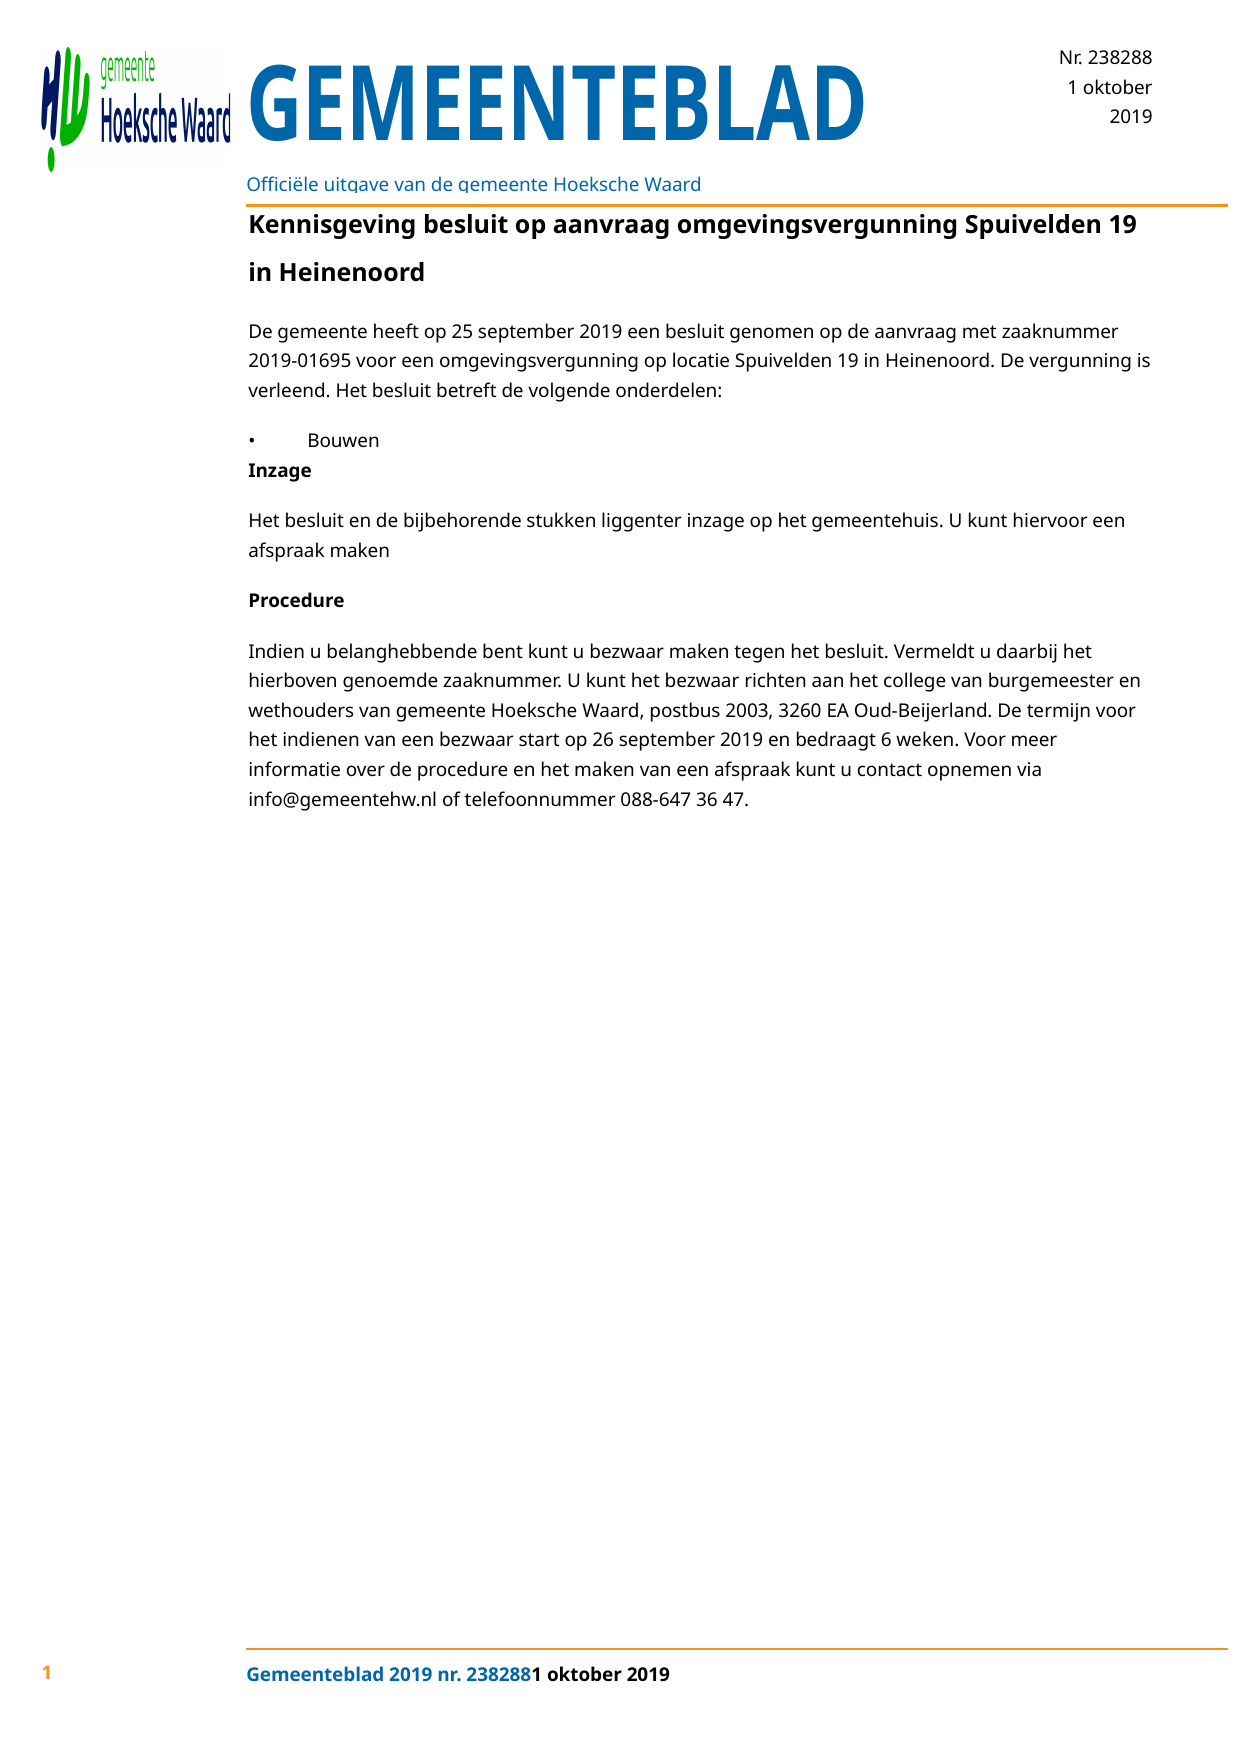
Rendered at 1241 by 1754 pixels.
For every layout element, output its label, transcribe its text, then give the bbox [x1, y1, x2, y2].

text Indien u belanghebbende bent kunt u bezwaar maken tegen het besluit. Vermeldt u daarbij het hierboven genoemde zaaknummer. U kunt het bezwaar richten aan het college van burgemeester en wethouders van gemeente Hoeksche Waard, postbus 2003, 3260 EA Oud-Beijerland. De termijn voor het indienen van een bezwaar start op 26 september 2019 en bedraagt 6 weken. Voor meer informatie over de procedure en het maken van een afspraak kunt u contact opnemen via info@gemeentehw.nl of telefoonnummer 088-647 36 47. [248, 638, 1152, 812]
text Inzage [248, 457, 1152, 483]
text Kennisgeving besluit op aanvraag omgevingsvergunning Spuivelden 19 in Heinenoord [248, 207, 1152, 288]
text De gemeente heeft op 25 september 2019 een besluit genomen op de aanvraag met zaaknummer 2019-01695 voor een omgevingsvergunning op locatie Spuivelden 19 in Heinenoord. De vergunning is verleend. Het besluit betreft de volgende onderdelen: [248, 318, 1152, 403]
picture [41, 47, 231, 172]
text Procedure [248, 587, 1152, 613]
list Bouwen [248, 427, 1152, 453]
text Het besluit en de bijbehorende stukken liggenter inzage op het gemeentehuis. U kunt hiervoor een afspraak maken [248, 507, 1152, 563]
